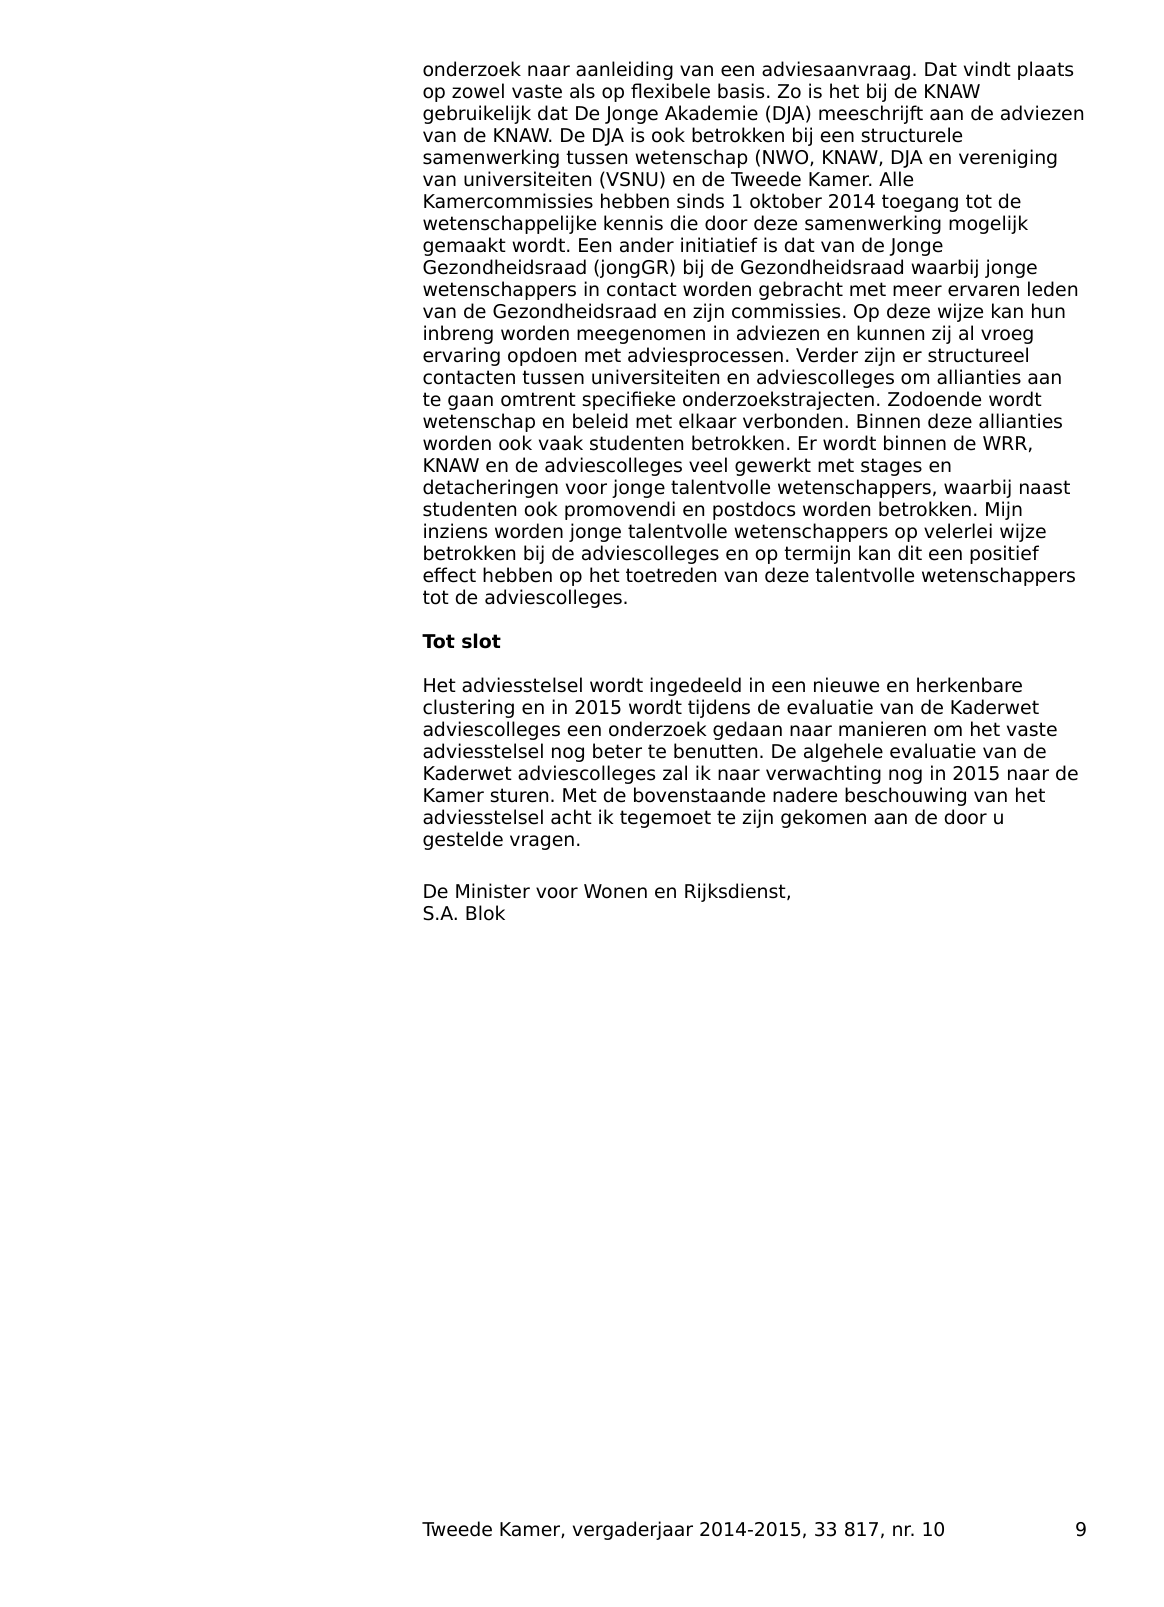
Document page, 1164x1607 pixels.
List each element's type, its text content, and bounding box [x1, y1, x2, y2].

subtitle Tot slot [422, 631, 1087, 653]
text De Minister voor Wonen en Rijksdienst, S.A. Blok [422, 881, 1087, 925]
text Het adviesstelsel wordt ingedeeld in een nieuwe en herkenbare clustering en in 2015 wordt tijdens de evaluatie van de Kaderwet adviescolleges een onderzoek gedaan naar manieren om het vaste adviesstelsel nog beter te benutten. De algehele evaluatie van de Kaderwet adviescolleges zal ik naar verwachting nog in 2015 naar de Kamer sturen. Met de bovenstaande nadere beschouwing van het adviesstelsel acht ik tegemoet te zijn gekomen aan de door u gestelde vragen. [422, 675, 1087, 851]
text onderzoek naar aanleiding van een adviesaanvraag. Dat vindt plaats op zowel vaste als op flexibele basis. Zo is het bij de KNAW gebruikelijk dat De Jonge Akademie (DJA) meeschrijft aan de adviezen van de KNAW. De DJA is ook betrokken bij een structurele samenwerking tussen wetenschap (NWO, KNAW, DJA en vereniging van universiteiten (VSNU) en de Tweede Kamer. Alle Kamercommissies hebben sinds 1 oktober 2014 toegang tot de wetenschappelijke kennis die door deze samenwerking mogelijk gemaakt wordt. Een ander initiatief is dat van de Jonge Gezondheidsraad (jongGR) bij de Gezondheidsraad waarbij jonge wetenschappers in contact worden gebracht met meer ervaren leden van de Gezondheidsraad en zijn commissies. Op deze wijze kan hun inbreng worden meegenomen in adviezen en kunnen zij al vroeg ervaring opdoen met adviesprocessen. Verder zijn er structureel contacten tussen universiteiten en adviescolleges om allianties aan te gaan omtrent specifieke onderzoekstrajecten. Zodoende wordt wetenschap en beleid met elkaar verbonden. Binnen deze allianties worden ook vaak studenten betrokken. Er wordt binnen de WRR, KNAW en de adviescolleges veel gewerkt met stages en detacheringen voor jonge talentvolle wetenschappers, waarbij naast studenten ook promovendi en postdocs worden betrokken. Mijn inziens worden jonge talentvolle wetenschappers op velerlei wijze betrokken bij de adviescolleges en op termijn kan dit een positief effect hebben op het toetreden van deze talentvolle wetenschappers tot de adviescolleges. [422, 59, 1087, 608]
